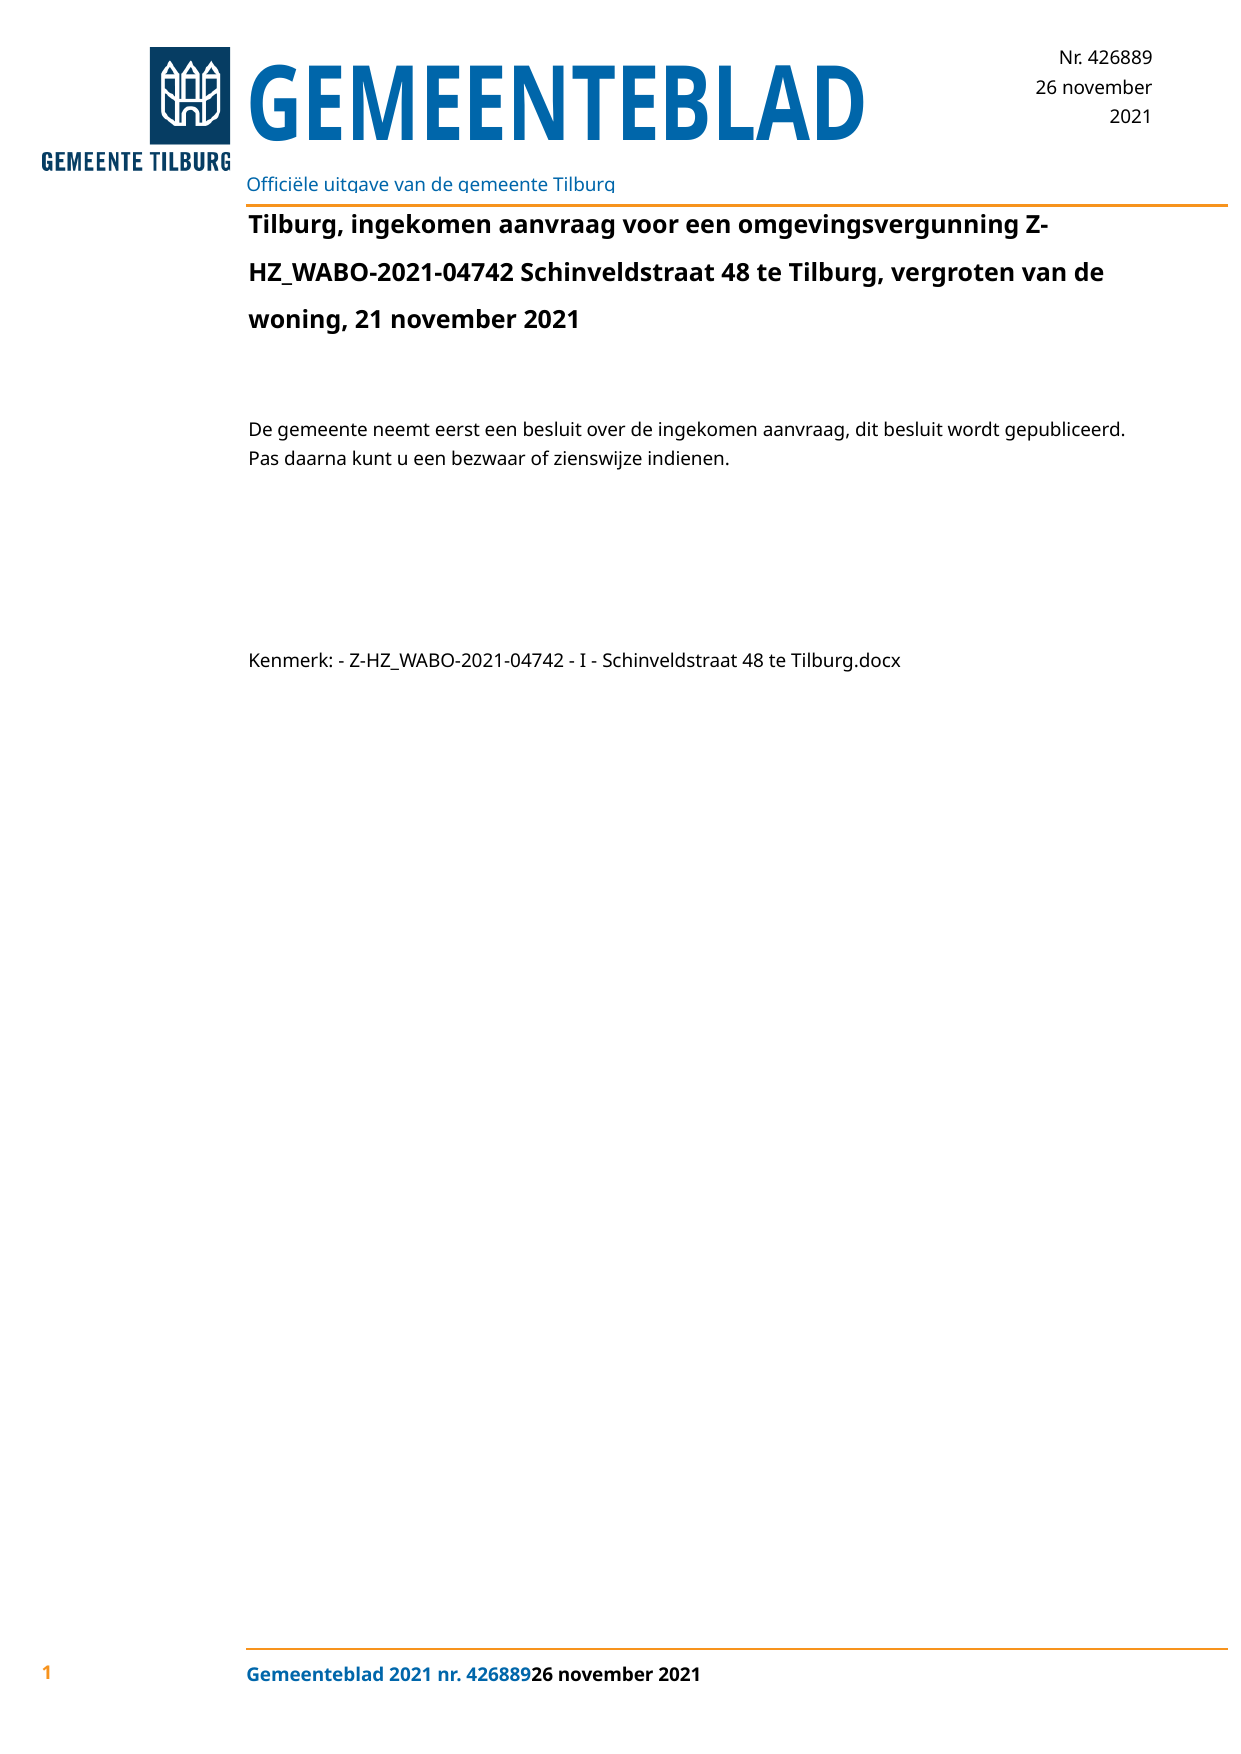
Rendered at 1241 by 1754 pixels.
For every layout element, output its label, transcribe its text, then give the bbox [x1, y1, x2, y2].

picture [41, 47, 231, 172]
text De gemeente neemt eerst een besluit over de ingekomen aanvraag, dit besluit wordt gepubliceerd. Pas daarna kunt u een bezwaar of zienswijze indienen. [248, 416, 1152, 471]
text Kenmerk: - Z-HZ_WABO-2021-04742 - I - Schinveldstraat 48 te Tilburg.docx [248, 647, 1152, 673]
text Tilburg, ingekomen aanvraag voor een omgevingsvergunning Z-HZ_WABO-2021-04742 Schinveldstraat 48 te Tilburg, vergroten van de woning, 21 november 2021 [248, 207, 1152, 336]
